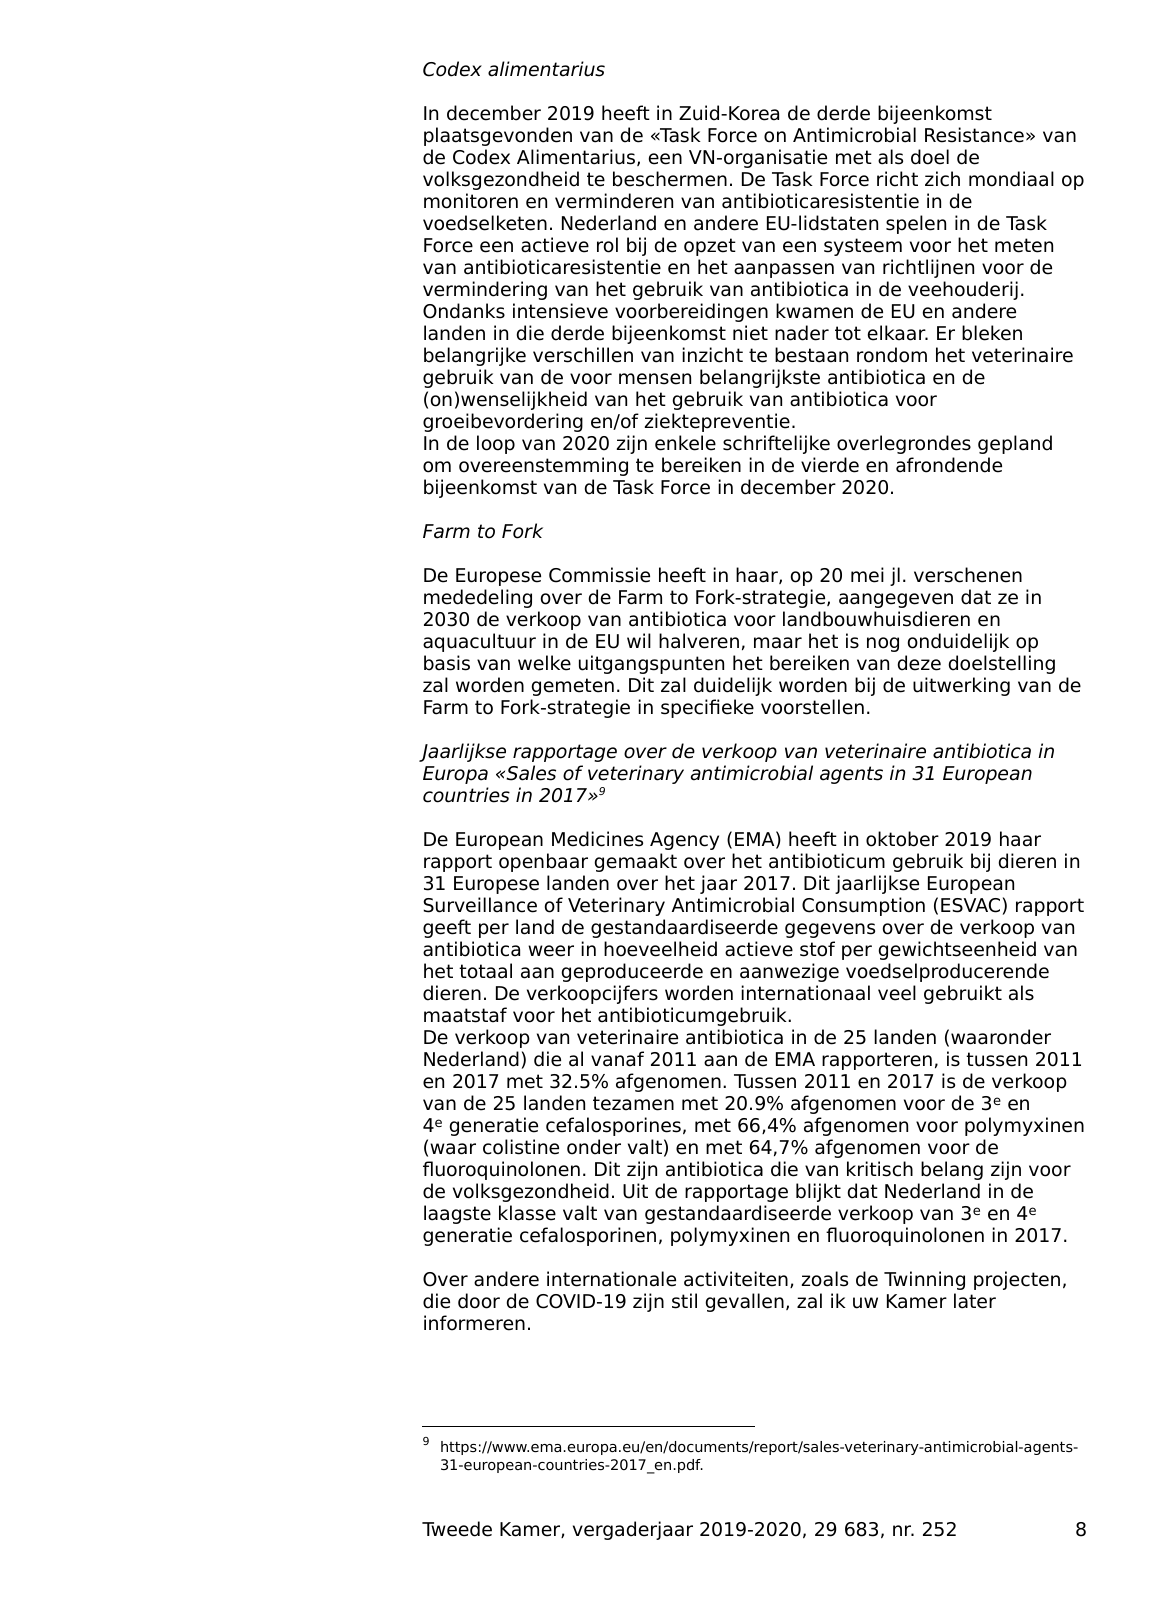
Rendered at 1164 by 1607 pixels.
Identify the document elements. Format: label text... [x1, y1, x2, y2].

text In december 2019 heeft in Zuid-Korea de derde bijeenkomst plaatsgevonden van de «Task Force on Antimicrobial Resistance» van de Codex Alimentarius, een VN-organisatie met als doel de volksgezondheid te beschermen. De Task Force richt zich mondiaal op monitoren en verminderen van antibioticaresistentie in de voedselketen. Nederland en andere EU-lidstaten spelen in de Task Force een actieve rol bij de opzet van een systeem voor het meten van antibioticaresistentie en het aanpassen van richtlijnen voor de vermindering van het gebruik van antibiotica in de veehouderij. Ondanks intensieve voorbereidingen kwamen de EU en andere landen in die derde bijeenkomst niet nader tot elkaar. Er bleken belangrijke verschillen van inzicht te bestaan rondom het veterinaire gebruik van de voor mensen belangrijkste antibiotica en de (on)wenselijkheid van het gebruik van antibiotica voor groeibevordering en/of ziektepreventie. [422, 103, 1087, 433]
text De Europese Commissie heeft in haar, op 20 mei jl. verschenen mededeling over de Farm to Fork-strategie, aangegeven dat ze in 2030 de verkoop van antibiotica voor landbouwhuisdieren en aquacultuur in de EU wil halveren, maar het is nog onduidelijk op basis van welke uitgangspunten het bereiken van deze doelstelling zal worden gemeten. Dit zal duidelijk worden bij de uitwerking van de Farm to Fork-strategie in specifieke voorstellen. [422, 565, 1087, 719]
text De verkoop van veterinaire antibiotica in de 25 landen (waaronder Nederland) die al vanaf 2011 aan de EMA rapporteren, is tussen 2011 en 2017 met 32.5% afgenomen. Tussen 2011 en 2017 is de verkoop van de 25 landen tezamen met 20.9% afgenomen voor de 3e en 4e generatie cefalosporines, met 66,4% afgenomen voor polymyxinen (waar colistine onder valt) en met 64,7% afgenomen voor de fluoroquinolonen. Dit zijn antibiotica die van kritisch belang zijn voor de volksgezondheid. Uit de rapportage blijkt dat Nederland in de laagste klasse valt van gestandaardiseerde verkoop van 3e en 4e generatie cefalosporinen, polymyxinen en fluoroquinolonen in 2017. [422, 1027, 1087, 1247]
text In de loop van 2020 zijn enkele schriftelijke overlegrondes gepland om overeenstemming te bereiken in de vierde en afrondende bijeenkomst van de Task Force in december 2020. [422, 433, 1087, 499]
text De European Medicines Agency (EMA) heeft in oktober 2019 haar rapport openbaar gemaakt over het antibioticum gebruik bij dieren in 31 Europese landen over het jaar 2017. Dit jaarlijkse European Surveillance of Veterinary Antimicrobial Consumption (ESVAC) rapport geeft per land de gestandaardiseerde gegevens over de verkoop van antibiotica weer in hoeveelheid actieve stof per gewichtseenheid van het totaal aan geproduceerde en aanwezige voedselproducerende dieren. De verkoopcijfers worden internationaal veel gebruikt als maatstaf voor het antibioticumgebruik. [422, 829, 1087, 1027]
subtitle Codex alimentarius [422, 59, 1087, 81]
text Over andere internationale activiteiten, zoals de Twinning projecten, die door de COVID-19 zijn stil gevallen, zal ik uw Kamer later informeren. [422, 1269, 1087, 1335]
subtitle Jaarlijkse rapportage over de verkoop van veterinaire antibiotica in Europa «Sales of veterinary antimicrobial agents in 31 European countries in 2017» [422, 741, 1087, 807]
text https://www.ema.europa.eu/en/documents/report/sales-veterinary-antimicrobial-agents-31-european-countries-2017_en.pdf. [422, 1435, 1087, 1474]
subtitle Farm to Fork [422, 521, 1087, 543]
